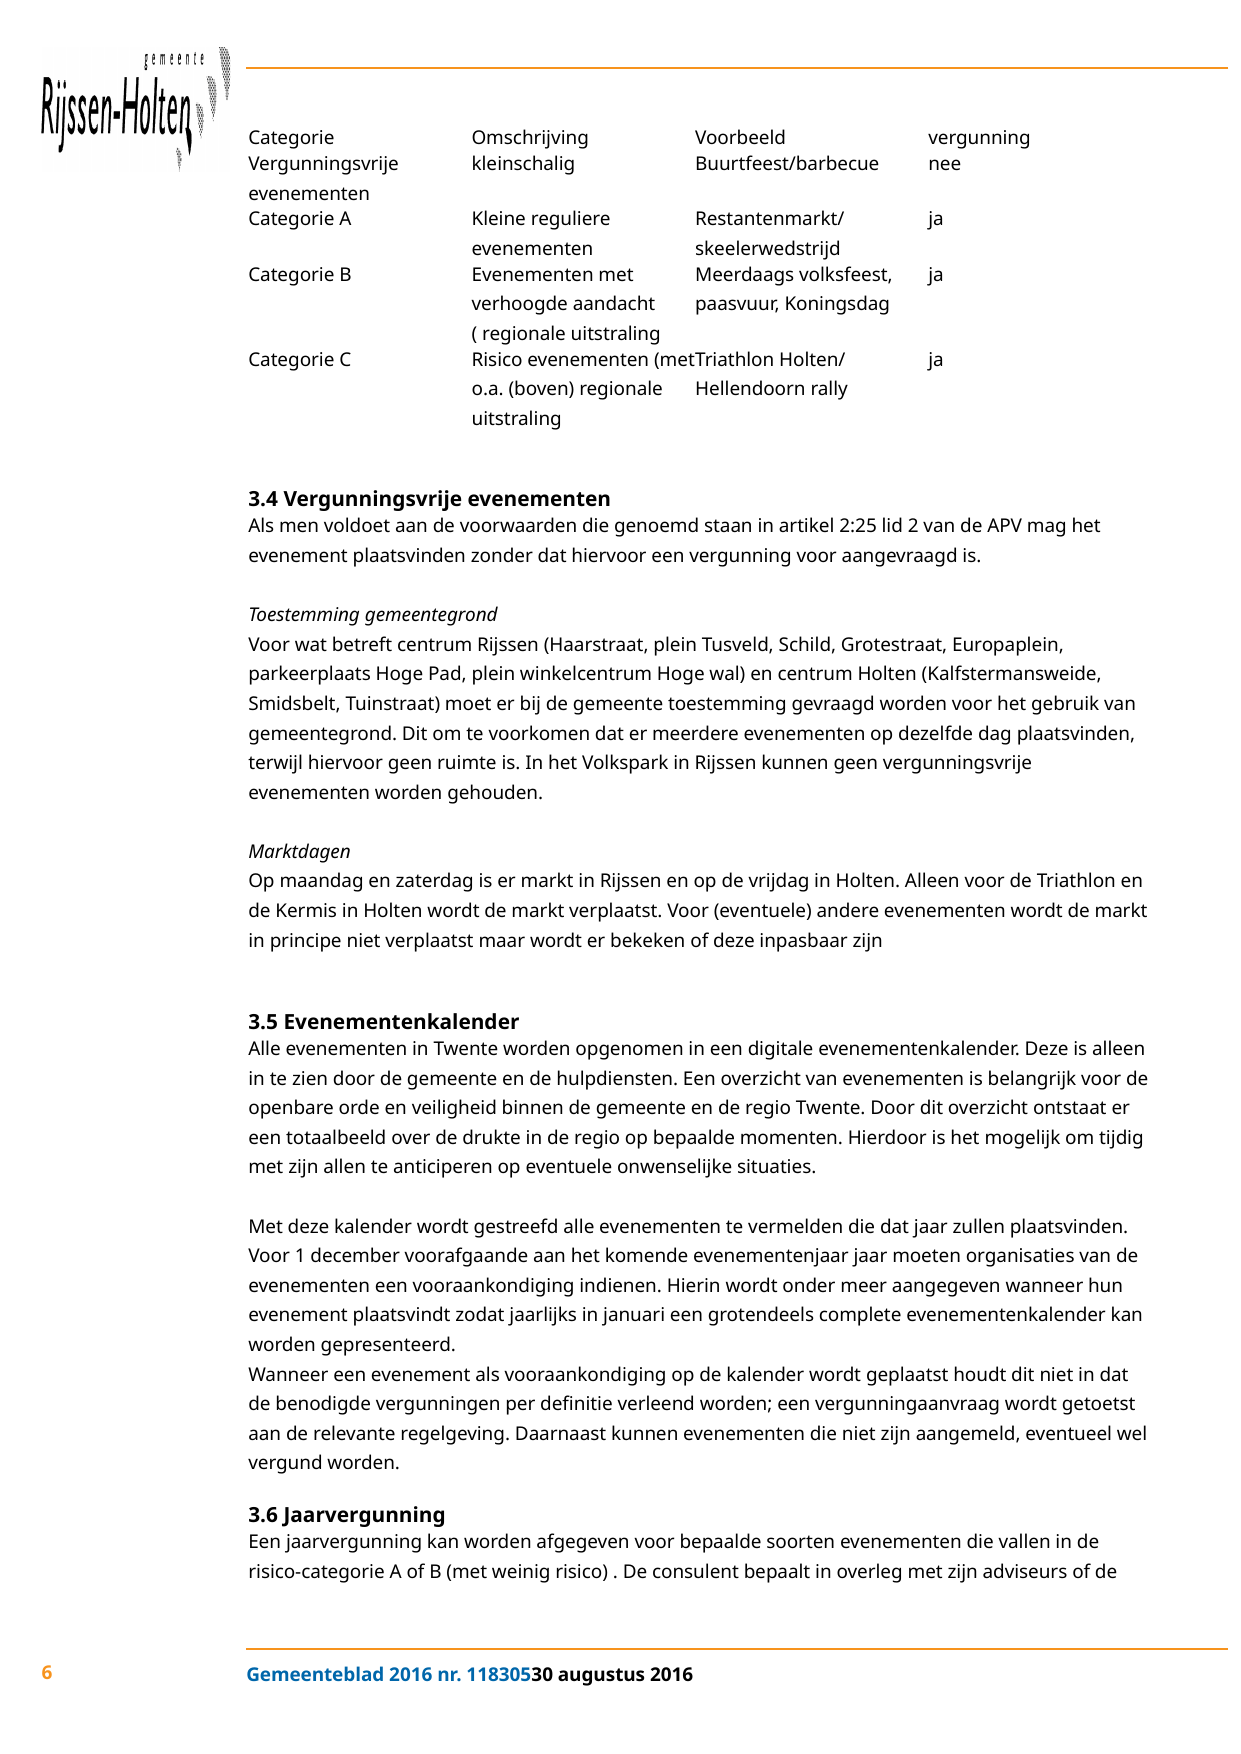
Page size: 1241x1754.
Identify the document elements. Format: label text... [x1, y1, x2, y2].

text Wanneer een evenement als vooraankondiging op de kalender wordt geplaatst houdt dit niet in dat de benodigde vergunningen per definitie verleend worden; een vergunningaanvraag wordt getoetst aan de relevante regelgeving. Daarnaast kunnen evenementen die niet zijn aangemeld, eventueel wel vergund worden. [248, 1361, 1152, 1475]
text 3.4 Vergunningsvrije evenementen [248, 484, 1152, 513]
table_cell ja [928, 346, 1152, 431]
table_cell Categorie C [248, 346, 471, 431]
text Op maandag en zaterdag is er markt in Rijssen en op de vrijdag in Holten. Alleen voor de Triathlon en de Kermis in Holten wordt de markt verplaatst. Voor (eventuele) andere evenementen wordt de markt in principe niet verplaatst maar wordt er bekeken of deze inpasbaar zijn [248, 868, 1152, 953]
table_header Voorbeeld [695, 125, 928, 150]
table_cell Buurtfeest/barbecue [695, 150, 928, 206]
table_cell Categorie B [248, 261, 471, 346]
text Toestemming gemeentegrond [248, 601, 1152, 627]
text Alle evenementen in Twente worden opgenomen in een digitale evenementenkalender. Deze is alleen in te zien door de gemeente en de hulpdiensten. Een overzicht van evenementen is belangrijk voor de openbare orde en veiligheid binnen de gemeente en de regio Twente. Door dit overzicht ontstaat er een totaalbeeld over de drukte in de regio op bepaalde momenten. Hierdoor is het mogelijk om tijdig met zijn allen te anticiperen op eventuele onwenselijke situaties. [248, 1035, 1152, 1179]
picture [41, 47, 231, 172]
text Marktdagen [248, 838, 1152, 864]
table_header Omschrijving [471, 125, 695, 150]
text 3.5 Evenementenkalender [248, 1007, 1152, 1035]
table_cell Meerdaags volksfeest, paasvuur, Koningsdag [695, 261, 928, 346]
text Een jaarvergunning kan worden afgegeven voor bepaalde soorten evenementen die vallen in de risico-categorie A of B (met weinig risico) . De consulent bepaalt in overleg met zijn adviseurs of de [248, 1528, 1152, 1584]
table_cell Restantenmarkt/ skeelerwedstrijd [695, 206, 928, 261]
table_cell Risico evenementen (met o.a. (boven) regionale uitstraling [471, 346, 695, 431]
table_cell Triathlon Holten/ Hellendoorn rally [695, 346, 928, 431]
text Voor wat betreft centrum Rijssen (Haarstraat, plein Tusveld, Schild, Grotestraat, Europaplein, parkeerplaats Hoge Pad, plein winkelcentrum Hoge wal) en centrum Holten (Kalfstermansweide, Smidsbelt, Tuinstraat) moet er bij de gemeente toestemming gevraagd worden voor het gebruik van gemeentegrond. Dit om te voorkomen dat er meerdere evenementen op dezelfde dag plaatsvinden, terwijl hiervoor geen ruimte is. In het Volkspark in Rijssen kunnen geen vergunningsvrije evenementen worden gehouden. [248, 631, 1152, 805]
table_cell Evenementen met verhoogde aandacht ( regionale uitstraling [471, 261, 695, 346]
text Als men voldoet aan de voorwaarden die genoemd staan in artikel 2:25 lid 2 van de APV mag het evenement plaatsvinden zonder dat hiervoor een vergunning voor aangevraagd is. [248, 513, 1152, 568]
table_cell Kleine reguliere evenementen [471, 206, 695, 261]
table_header vergunning [928, 125, 1152, 150]
table_cell ja [928, 206, 1152, 261]
table_cell ja [928, 261, 1152, 346]
table_header Categorie [248, 125, 471, 150]
table_cell kleinschalig [471, 150, 695, 206]
table_cell Vergunningsvrije evenementen [248, 150, 471, 206]
table_cell Categorie A [248, 206, 471, 261]
text 3.6 Jaarvergunning [248, 1500, 1152, 1528]
text Met deze kalender wordt gestreefd alle evenementen te vermelden die dat jaar zullen plaatsvinden. Voor 1 december voorafgaande aan het komende evenementenjaar jaar moeten organisaties van de evenementen een vooraankondiging indienen. Hierin wordt onder meer aangegeven wanneer hun evenement plaatsvindt zodat jaarlijks in januari een grotendeels complete evenementenkalender kan worden gepresenteerd. [248, 1213, 1152, 1357]
table_cell nee [928, 150, 1152, 206]
